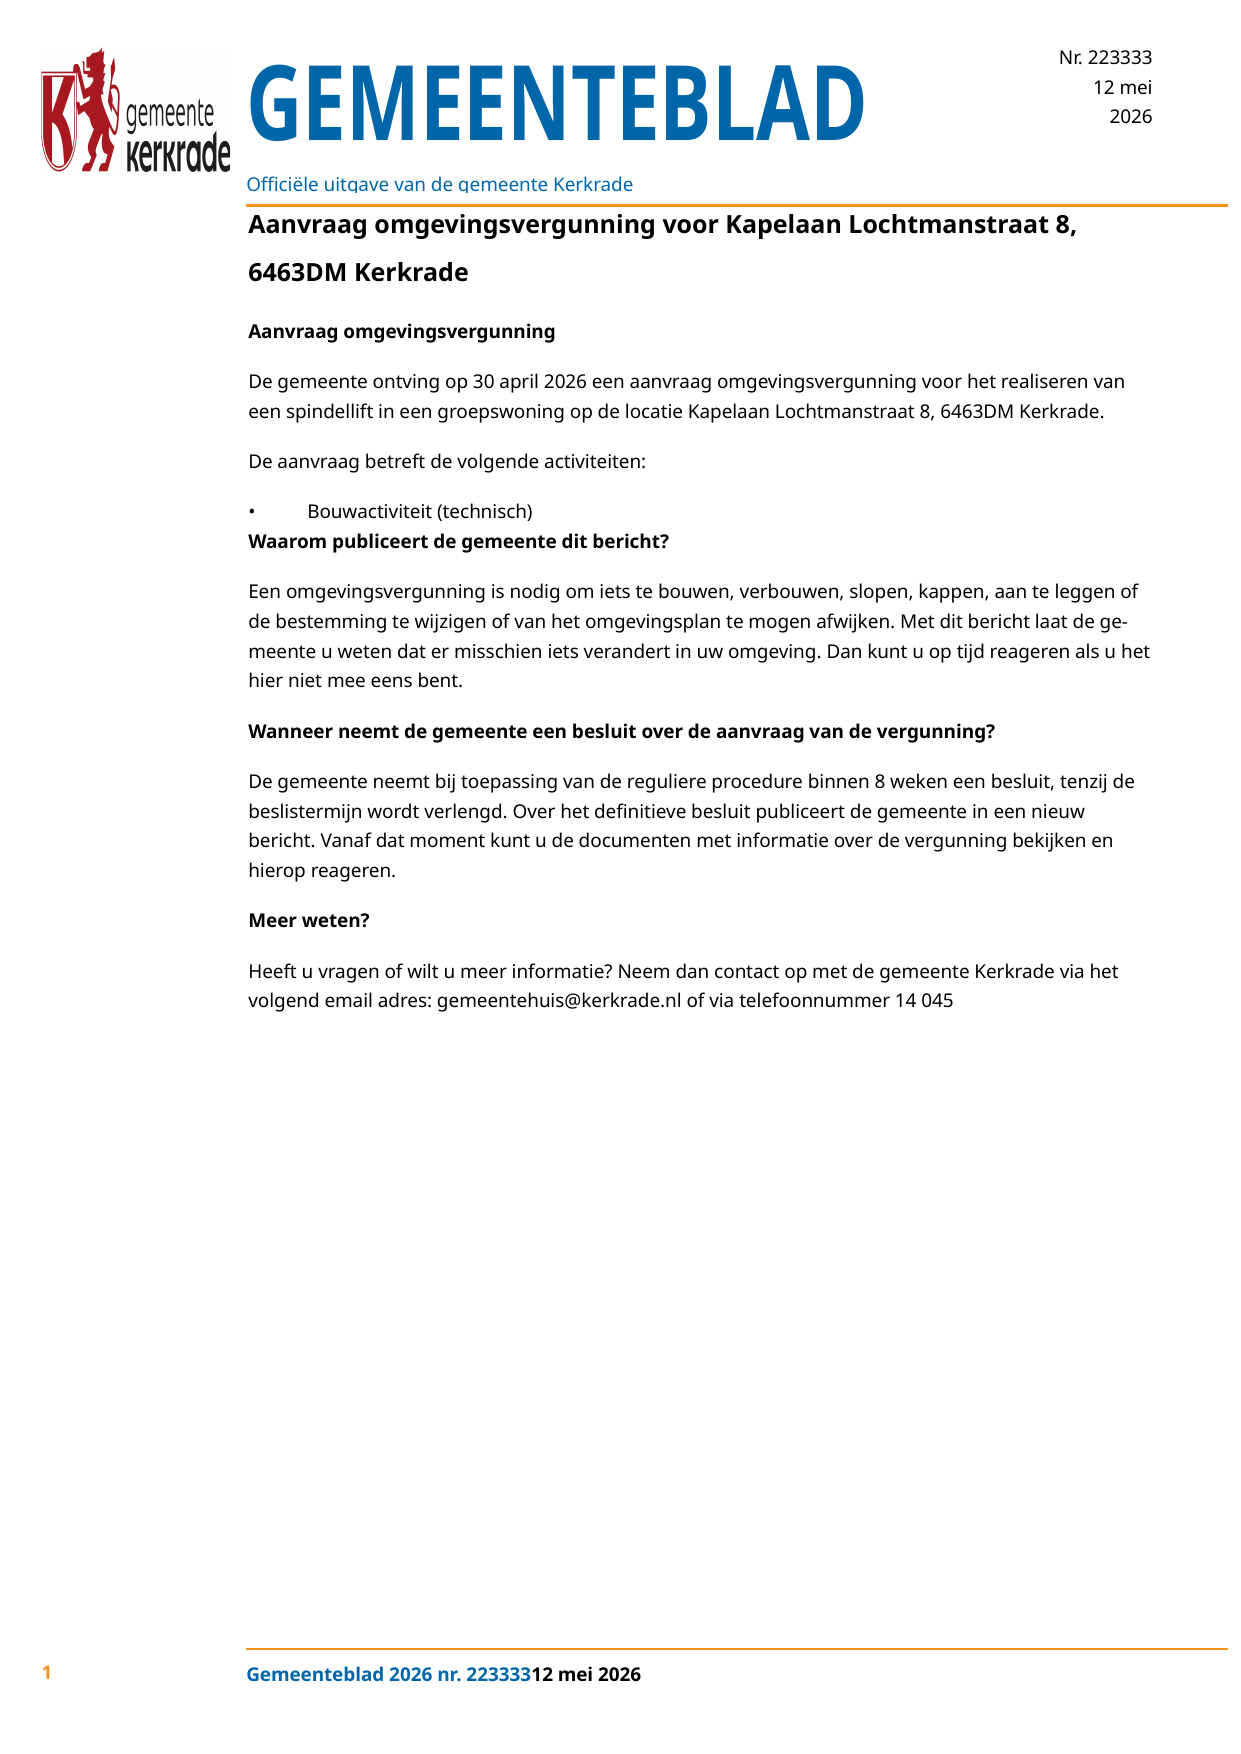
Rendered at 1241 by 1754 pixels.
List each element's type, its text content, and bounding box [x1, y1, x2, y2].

text De aanvraag betreft de volgende activiteiten: [248, 448, 1152, 474]
text Heeft u vragen of wilt u meer informatie? Neem dan contact op met de gemeente Kerkrade via het volgend email adres: gemeentehuis@kerkrade.nl of via telefoonnummer 14 045 [248, 958, 1152, 1013]
text De gemeente neemt bij toepassing van de reguliere procedure binnen 8 weken een besluit, tenzij de beslistermijn wordt verlengd. Over het definitieve besluit publiceert de gemeente in een nieuw bericht. Vanaf dat moment kunt u de documenten met informatie over de vergunning bekijken en hierop reageren. [248, 768, 1152, 883]
picture [41, 47, 231, 172]
text De gemeente ontving op 30 april 2026 een aanvraag omgevingsvergunning voor het realiseren van een spindellift in een groepswoning op de locatie Kapelaan Lochtmanstraat 8, 6463DM Kerkrade. [248, 368, 1152, 424]
text Waarom publiceert de gemeente dit bericht? [248, 528, 1152, 554]
text Meer weten? [248, 907, 1152, 933]
text Wanneer neemt de gemeente een besluit over de aanvraag van de vergunning? [248, 718, 1152, 744]
text Een omgevingsvergunning is nodig om iets te bouwen, verbouwen, slopen, kappen, aan te leggen of de bestemming te wijzigen of van het omgevingsplan te mogen afwijken. Met dit bericht laat de ge- meente u weten dat er misschien iets verandert in uw omgeving. Dan kunt u op tijd reageren als u het hier niet mee eens bent. [248, 579, 1152, 693]
text Aanvraag omgevingsvergunning voor Kapelaan Lochtmanstraat 8, 6463DM Kerkrade [248, 207, 1152, 288]
text Aanvraag omgevingsvergunning [248, 318, 1152, 344]
list Bouwactiviteit (technisch) [248, 499, 1152, 524]
